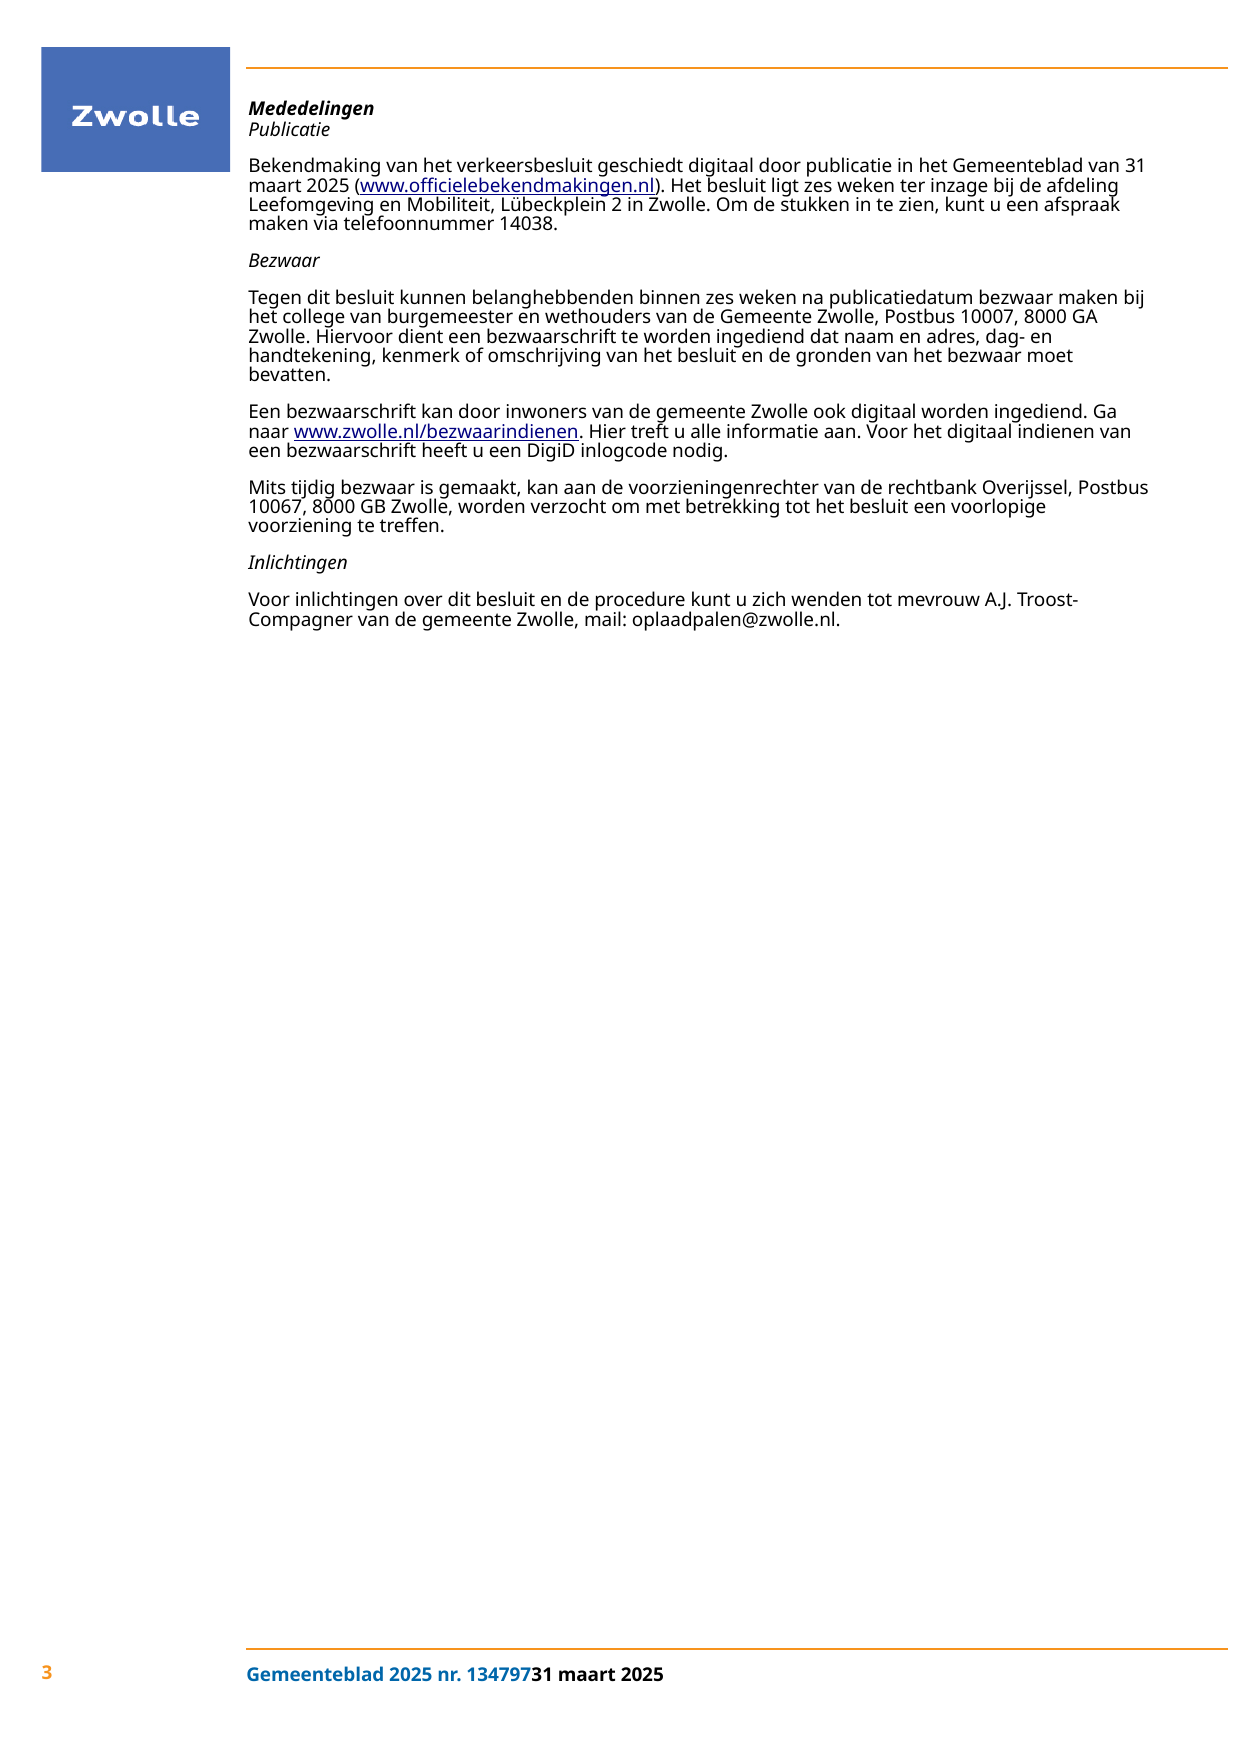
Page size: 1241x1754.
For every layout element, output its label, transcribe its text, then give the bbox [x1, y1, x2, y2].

text Een bezwaarschrift kan door inwoners van de gemeente Zwolle ook digitaal worden ingediend. Ga naar www.zwolle.nl/bezwaarindienen. Hier treft u alle informatie aan. Voor het digitaal indienen van een bezwaarschrift heeft u een DigiD inlogcode nodig. [248, 403, 1152, 461]
text Bezwaar [248, 252, 1152, 272]
text Inlichtingen [248, 554, 1152, 574]
text Bekendmaking van het verkeersbesluit geschiedt digitaal door publicatie in het Gemeenteblad van 31 maart 2025 (www.officielebekendmakingen.nl). Het besluit ligt zes weken ter inzage bij de afdeling Leefomgeving en Mobiliteit, Lübeckplein 2 in Zwolle. Om de stukken in te zien, kunt u een afspraak maken via telefoonnummer 14038. [248, 157, 1152, 234]
text Tegen dit besluit kunnen belanghebbenden binnen zes weken na publicatiedatum bezwaar maken bij het college van burgemeester en wethouders van de Gemeente Zwolle, Postbus 10007, 8000 GA Zwolle. Hiervoor dient een bezwaarschrift te worden ingediend dat naam en adres, dag- en handtekening, kenmerk of omschrijving van het besluit en de gronden van het bezwaar moet bevatten. [248, 289, 1152, 386]
picture [41, 47, 231, 172]
text Mits tijdig bezwaar is gemaakt, kan aan de voorzieningenrechter van de rechtbank Overijssel, Postbus 10067, 8000 GB Zwolle, worden verzocht om met betrekking tot het besluit een voorlopige voorziening te treffen. [248, 479, 1152, 537]
text Voor inlichtingen over dit besluit en de procedure kunt u zich wenden tot mevrouw A.J. Troost-Compagner van de gemeente Zwolle, mail: oplaadpalen@zwolle.nl. [248, 591, 1152, 630]
text Publicatie [248, 121, 1152, 140]
text Mededelingen [248, 95, 1152, 121]
